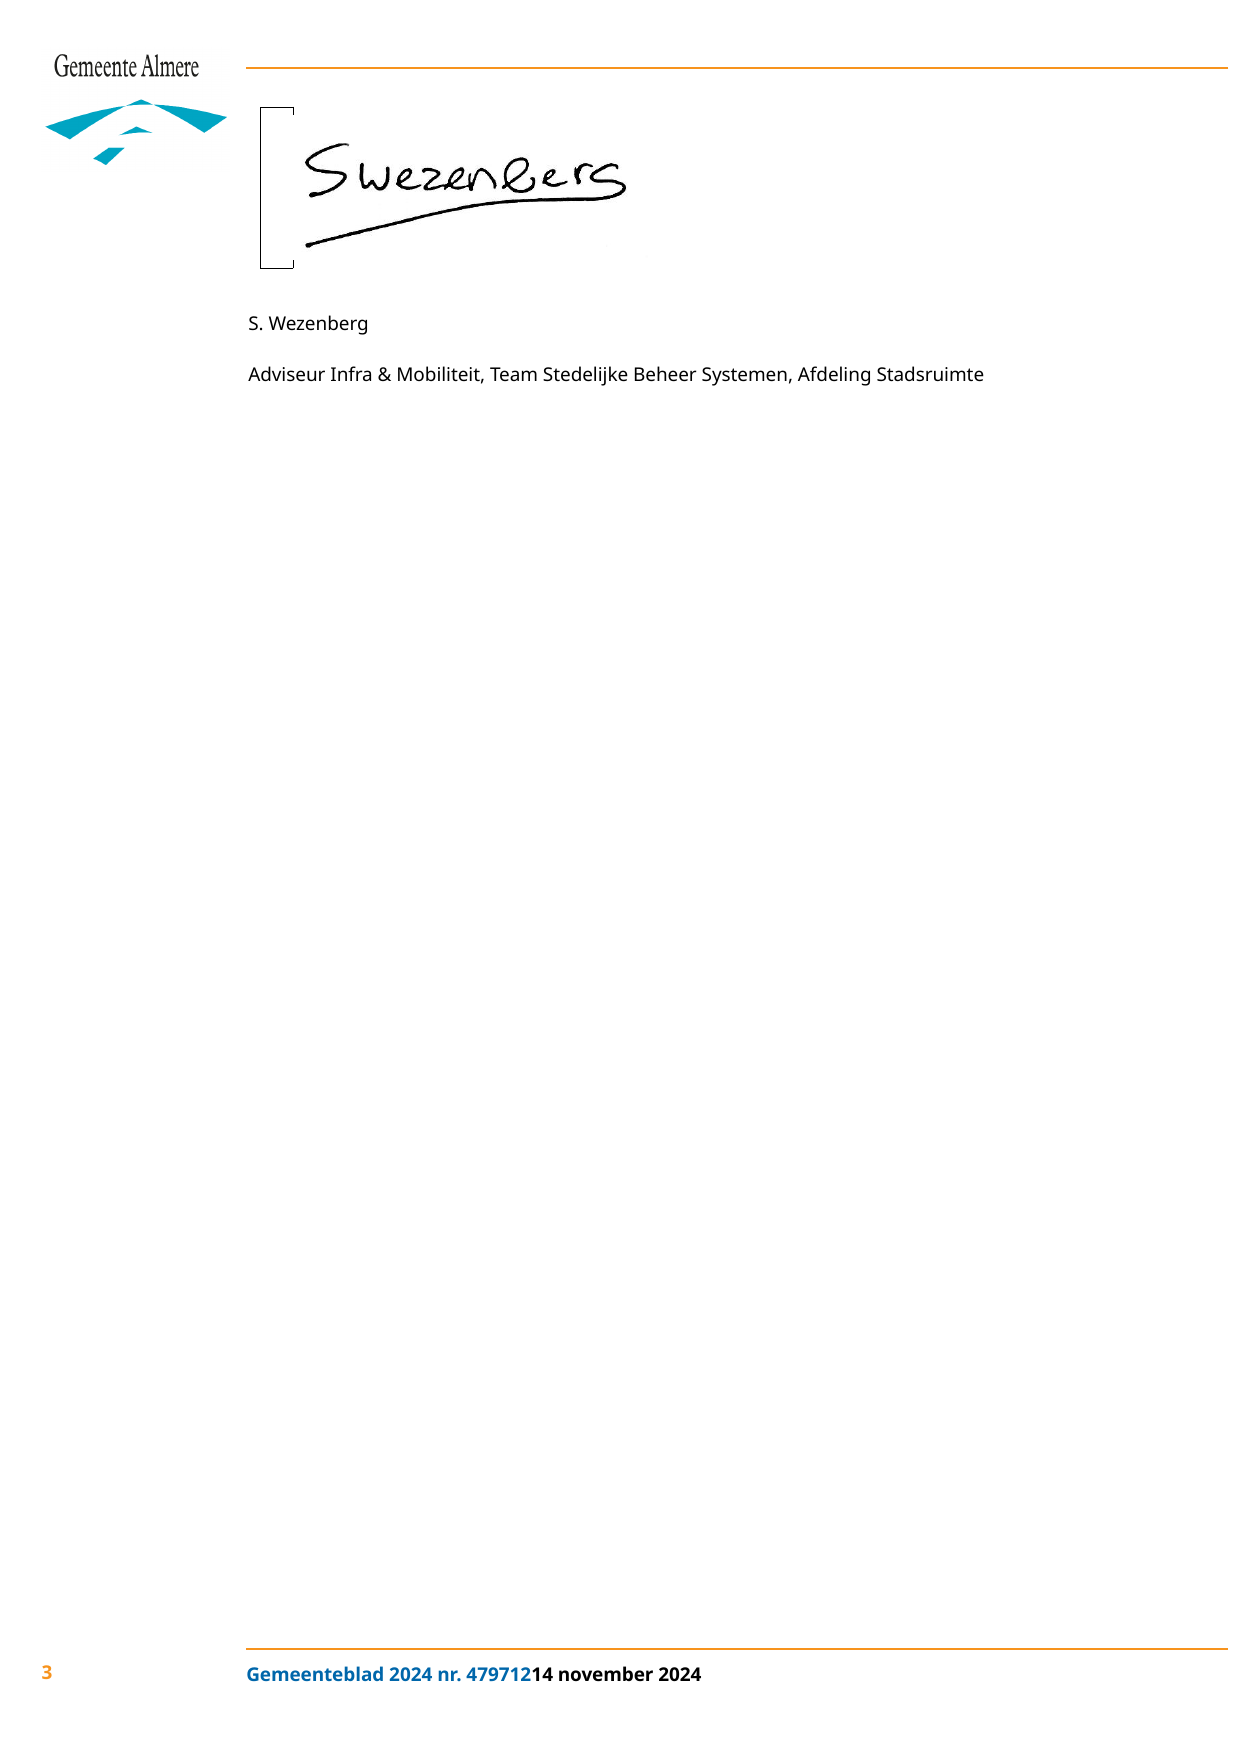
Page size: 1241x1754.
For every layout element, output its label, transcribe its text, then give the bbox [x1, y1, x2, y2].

picture [268, 115, 662, 260]
picture [41, 47, 231, 172]
text S. Wezenberg [248, 310, 1152, 336]
text Adviseur Infra & Mobiliteit, Team Stedelijke Beheer Systemen, Afdeling Stadsruimte [248, 361, 1152, 386]
